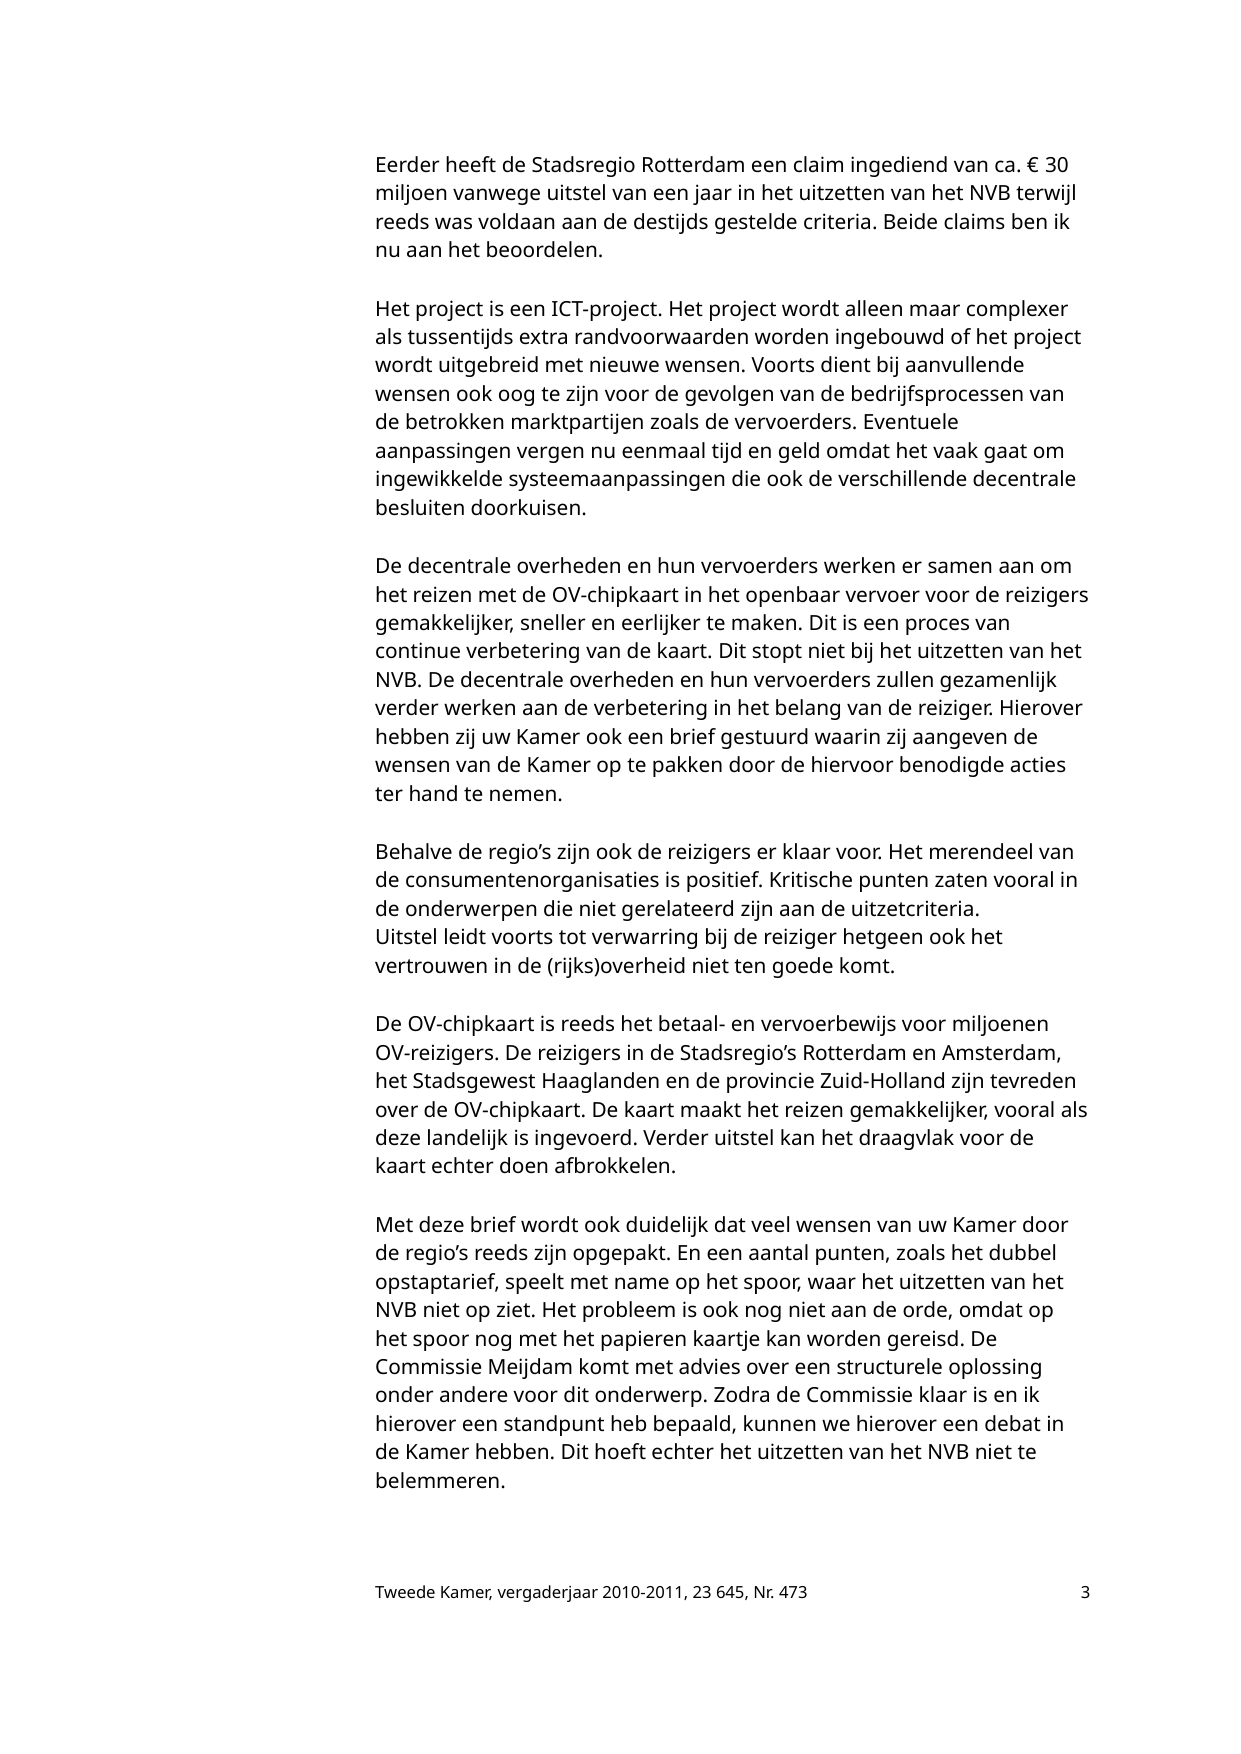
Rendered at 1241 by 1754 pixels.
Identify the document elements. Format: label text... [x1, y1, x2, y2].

text Behalve de regio’s zijn ook de reizigers er klaar voor. Het merendeel van de consumentenorganisaties is positief. Kritische punten zaten vooral in de onderwerpen die niet gerelateerd zijn aan de uitzetcriteria. [375, 837, 1090, 922]
text Uitstel leidt voorts tot verwarring bij de reiziger hetgeen ook het vertrouwen in de (rijks)overheid niet ten goede komt. [375, 922, 1090, 979]
text De decentrale overheden en hun vervoerders werken er samen aan om het reizen met de OV-chipkaart in het openbaar vervoer voor de reizigers gemakkelijker, sneller en eerlijker te maken. Dit is een proces van continue verbetering van de kaart. Dit stopt niet bij het uitzetten van het NVB. De decentrale overheden en hun vervoerders zullen gezamenlijk verder werken aan de verbetering in het belang van de reiziger. Hierover hebben zij uw Kamer ook een brief gestuurd waarin zij aangeven de wensen van de Kamer op te pakken door de hiervoor benodigde acties ter hand te nemen. [375, 551, 1090, 807]
text Met deze brief wordt ook duidelijk dat veel wensen van uw Kamer door de regio’s reeds zijn opgepakt. En een aantal punten, zoals het dubbel opstaptarief, speelt met name op het spoor, waar het uitzetten van het NVB niet op ziet. Het probleem is ook nog niet aan de orde, omdat op het spoor nog met het papieren kaartje kan worden gereisd. De Commissie Meijdam komt met advies over een structurele oplossing onder andere voor dit onderwerp. Zodra de Commissie klaar is en ik hierover een standpunt heb bepaald, kunnen we hierover een debat in de Kamer hebben. Dit hoeft echter het uitzetten van het NVB niet te belemmeren. [375, 1210, 1090, 1494]
text Eerder heeft de Stadsregio Rotterdam een claim ingediend van ca. € 30 miljoen vanwege uitstel van een jaar in het uitzetten van het NVB terwijl reeds was voldaan aan de destijds gestelde criteria. Beide claims ben ik nu aan het beoordelen. [375, 150, 1090, 264]
text Het project is een ICT-project. Het project wordt alleen maar complexer als tussentijds extra randvoorwaarden worden ingebouwd of het project wordt uitgebreid met nieuwe wensen. Voorts dient bij aanvullende wensen ook oog te zijn voor de gevolgen van de bedrijfsprocessen van de betrokken marktpartijen zoals de vervoerders. Eventuele aanpassingen vergen nu eenmaal tijd en geld omdat het vaak gaat om ingewikkelde systeemaanpassingen die ook de verschillende decentrale besluiten doorkuisen. [375, 294, 1090, 521]
text De OV-chipkaart is reeds het betaal- en vervoerbewijs voor miljoenen OV-reizigers. De reizigers in de Stadsregio’s Rotterdam en Amsterdam, het Stadsgewest Haaglanden en de provincie Zuid-Holland zijn tevreden over de OV-chipkaart. De kaart maakt het reizen gemakkelijker, vooral als deze landelijk is ingevoerd. Verder uitstel kan het draagvlak voor de kaart echter doen afbrokkelen. [375, 1009, 1090, 1180]
